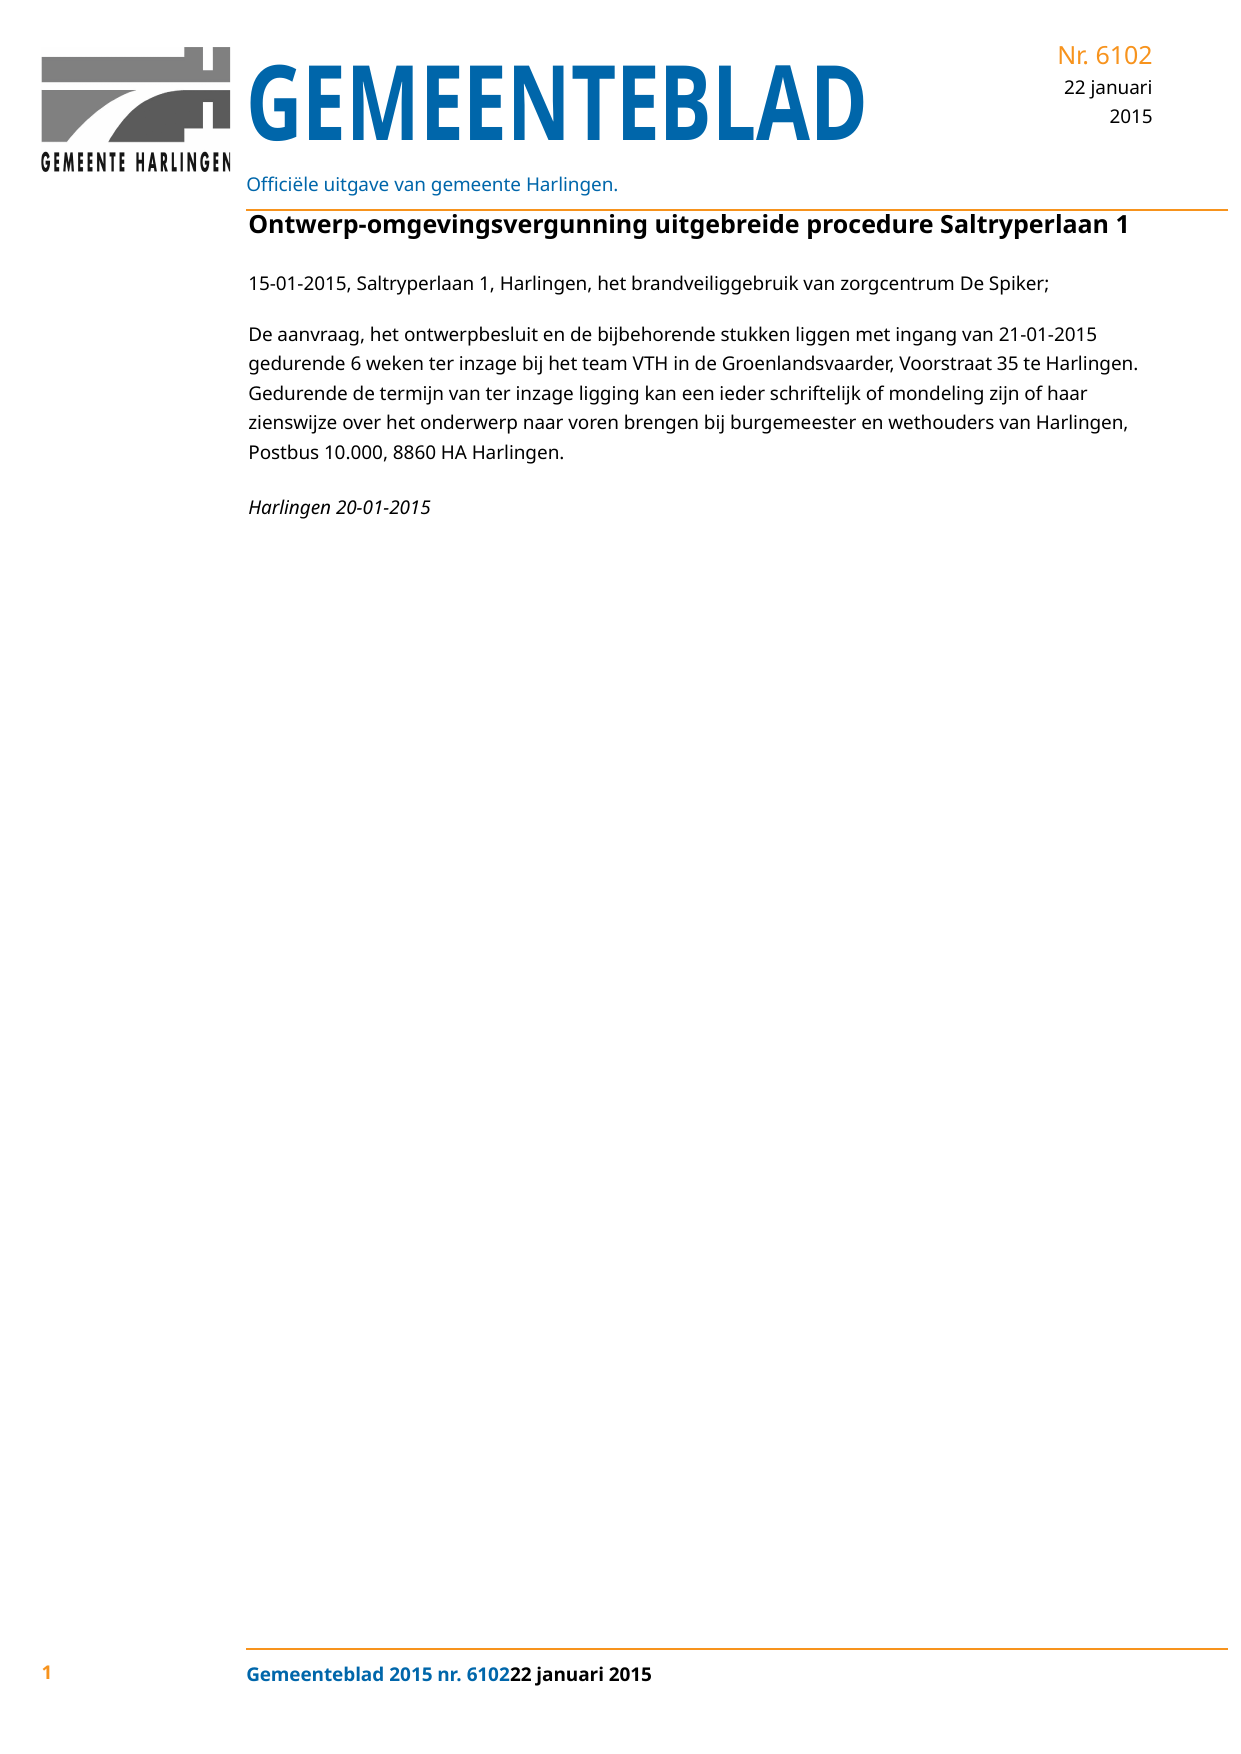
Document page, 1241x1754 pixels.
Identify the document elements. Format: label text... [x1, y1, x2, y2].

text Ontwerp-omgevingsvergunning uitgebreide procedure Saltryperlaan 1 [248, 211, 1152, 241]
picture [41, 47, 231, 172]
text De aanvraag, het ontwerpbesluit en de bijbehorende stukken liggen met ingang van 21-01-2015 gedurende 6 weken ter inzage bij het team VTH in de Groenlandsvaarder, Voorstraat 35 te Harlingen. Gedurende de termijn van ter inzage ligging kan een ieder schriftelijk of mondeling zijn of haar zienswijze over het onderwerp naar voren brengen bij burgemeester en wethouders van Harlingen, Postbus 10.000, 8860 HA Harlingen. [248, 321, 1152, 465]
text 15-01-2015, Saltryperlaan 1, Harlingen, het brandveiliggebruik van zorgcentrum De Spiker; [248, 270, 1152, 296]
text Harlingen 20-01-2015 [248, 494, 1152, 520]
